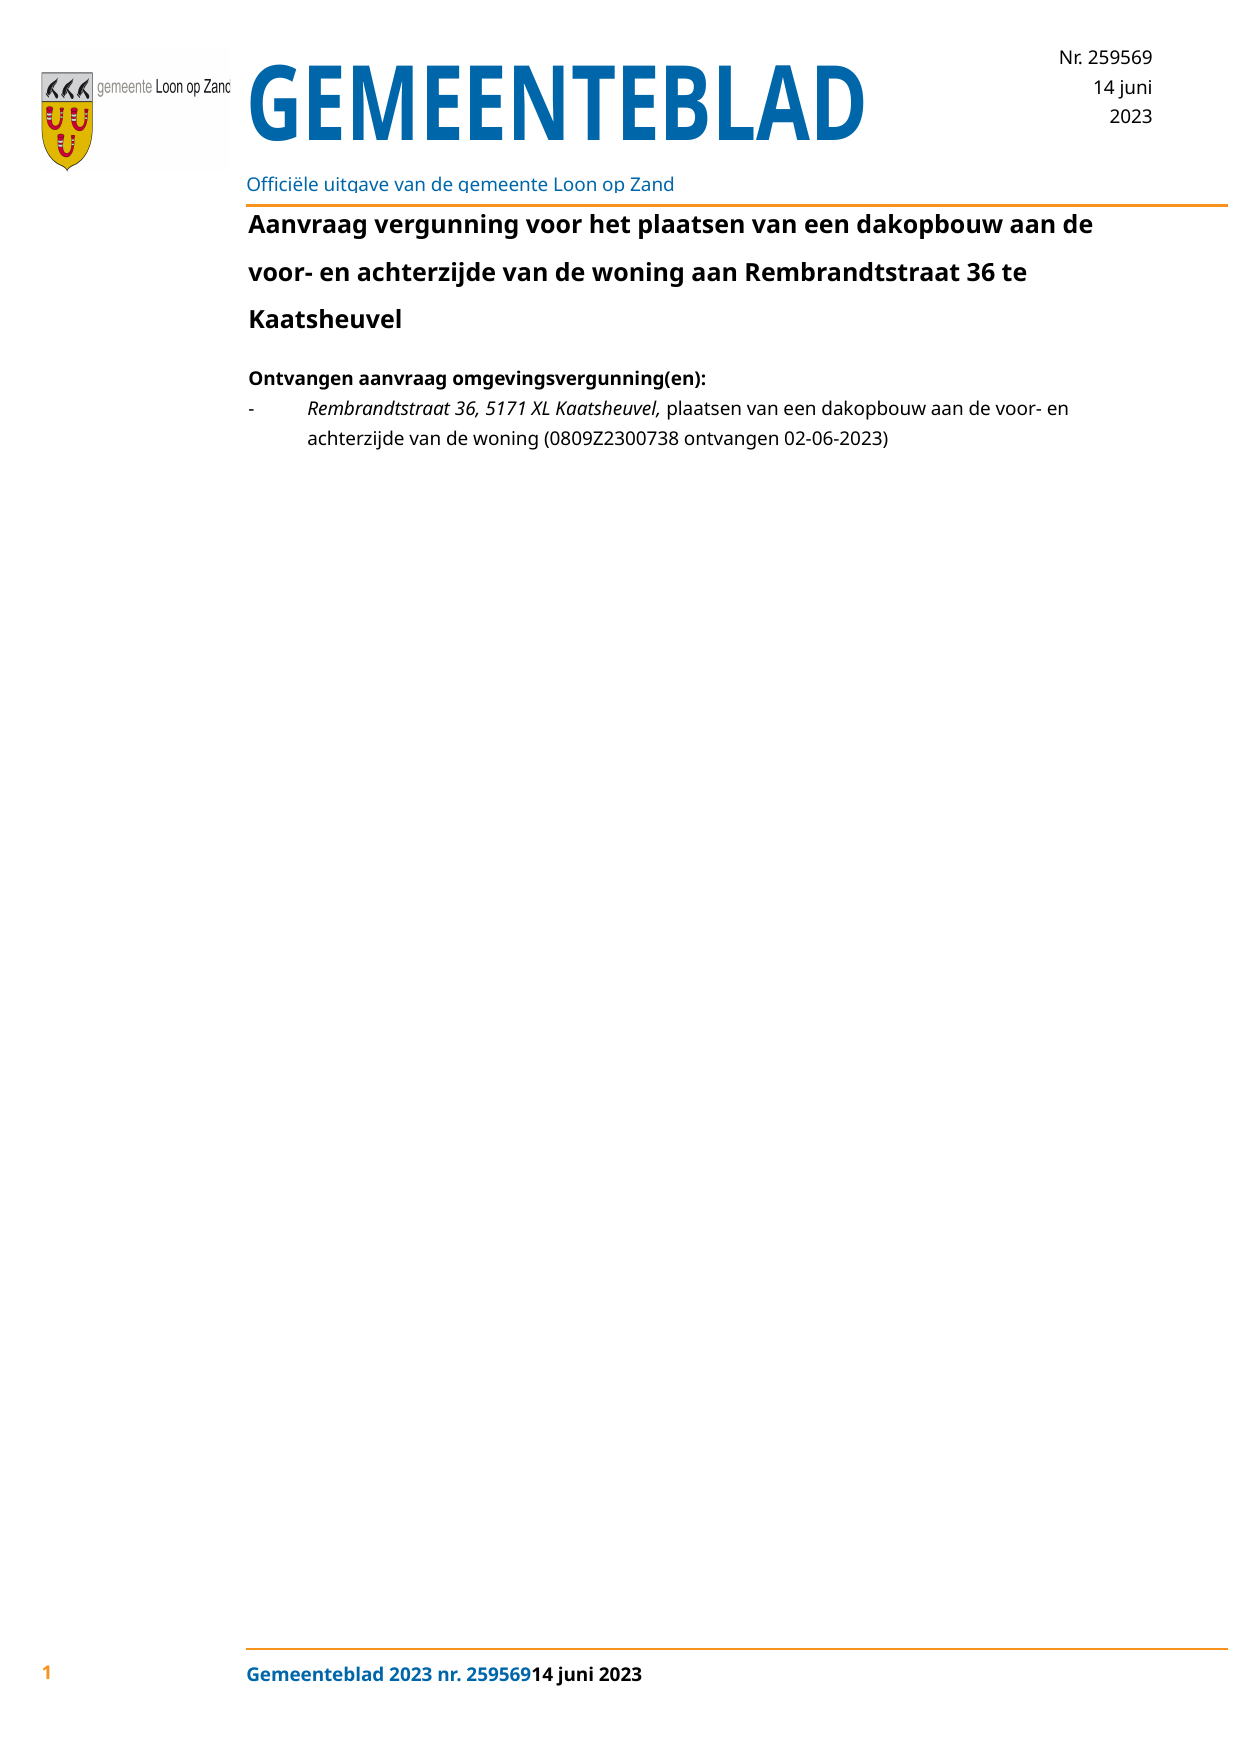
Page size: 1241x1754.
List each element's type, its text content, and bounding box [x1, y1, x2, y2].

picture [41, 47, 231, 172]
text Ontvangen aanvraag omgevingsvergunning(en): [248, 366, 1152, 391]
text Aanvraag vergunning voor het plaatsen van een dakopbouw aan de voor- en achterzijde van de woning aan Rembrandtstraat 36 te Kaatsheuvel [248, 207, 1152, 336]
list Rembrandtstraat 36, 5171 XL Kaatsheuvel, plaatsen van een dakopbouw aan de voor- en achterzijde van de woning (0809Z2300738 ontvangen 02-06-2023) [248, 395, 1152, 450]
